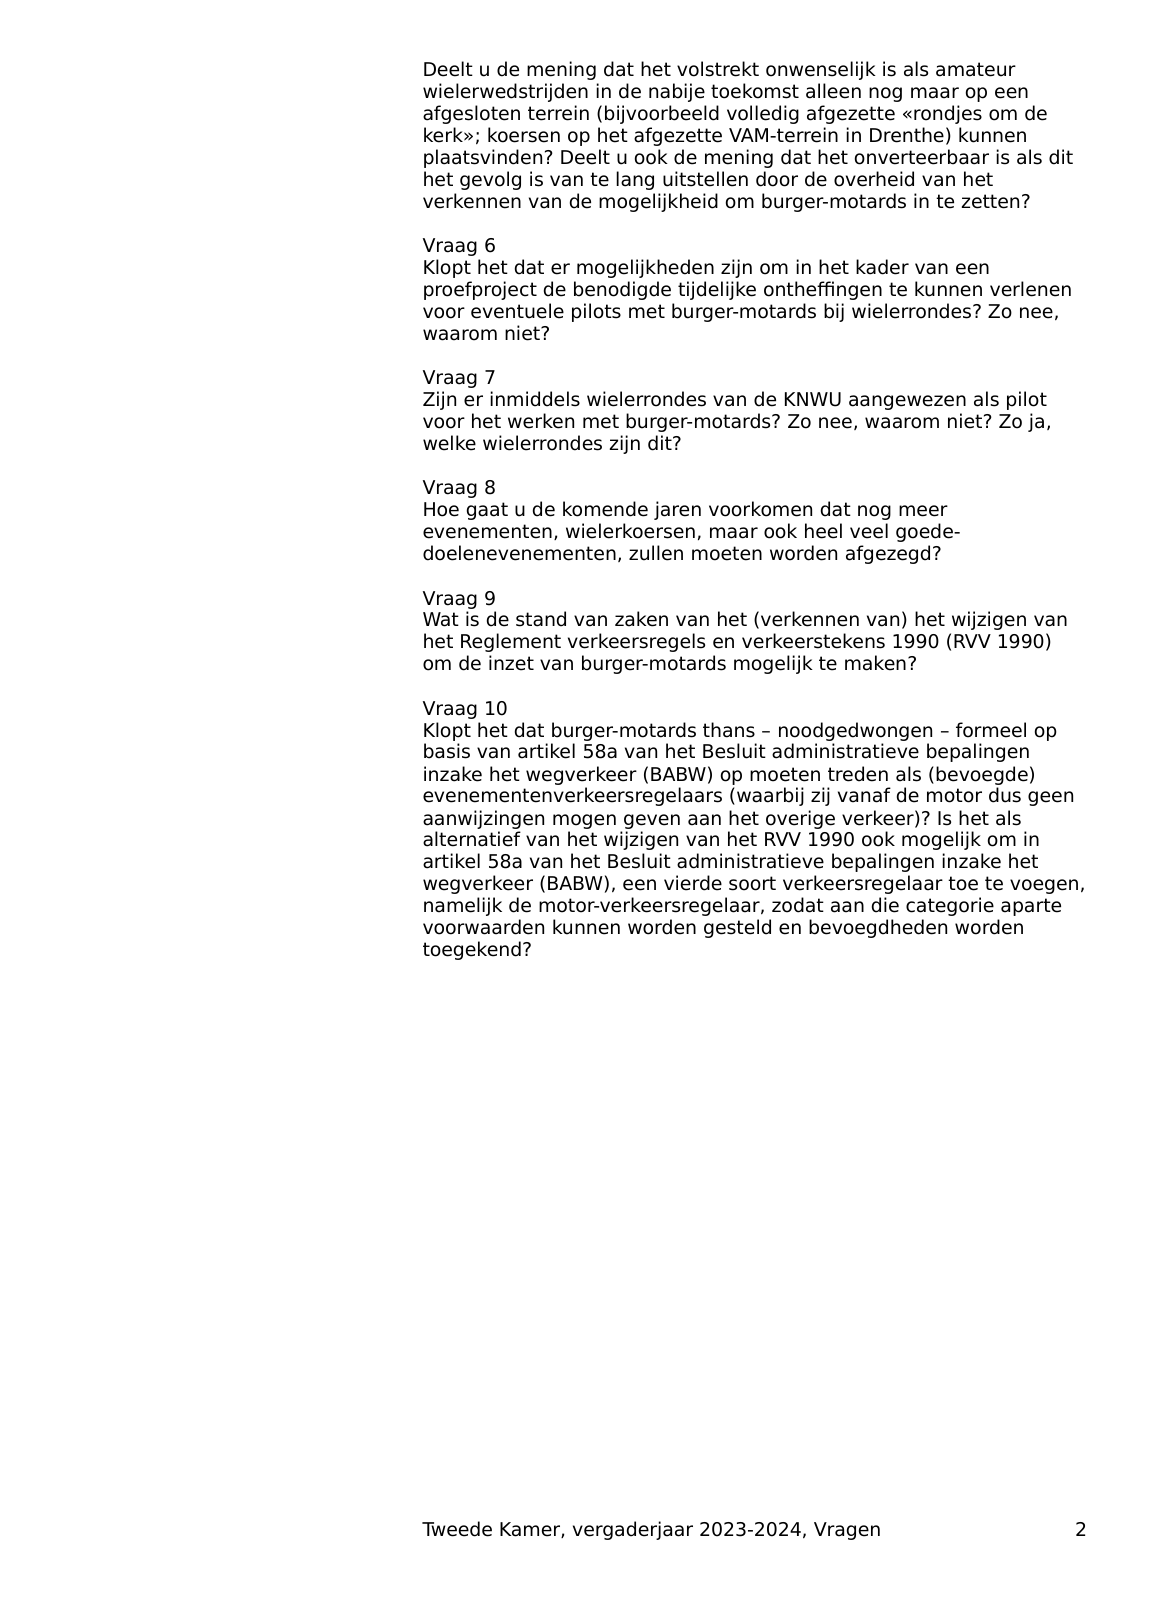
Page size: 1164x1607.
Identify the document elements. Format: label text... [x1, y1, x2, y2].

text Vraag 9 [422, 587, 1087, 609]
text Klopt het dat er mogelijkheden zijn om in het kader van een proefproject de benodigde tijdelijke ontheffingen te kunnen verlenen voor eventuele pilots met burger-motards bij wielerrondes? Zo nee, waarom niet? [422, 257, 1087, 345]
text Hoe gaat u de komende jaren voorkomen dat nog meer evenementen, wielerkoersen, maar ook heel veel goede-doelenevenementen, zullen moeten worden afgezegd? [422, 499, 1087, 565]
text Vraag 7 [422, 367, 1087, 389]
text Deelt u de mening dat het volstrekt onwenselijk is als amateur wielerwedstrijden in de nabije toekomst alleen nog maar op een afgesloten terrein (bijvoorbeeld volledig afgezette «rondjes om de kerk»; koersen op het afgezette VAM-terrein in Drenthe) kunnen plaatsvinden? Deelt u ook de mening dat het onverteerbaar is als dit het gevolg is van te lang uitstellen door de overheid van het verkennen van de mogelijkheid om burger-motards in te zetten? [422, 59, 1087, 213]
text Wat is de stand van zaken van het (verkennen van) het wijzigen van het Reglement verkeersregels en verkeerstekens 1990 (RVV 1990) om de inzet van burger-motards mogelijk te maken? [422, 609, 1087, 675]
text Klopt het dat burger-motards thans – noodgedwongen – formeel op basis van artikel 58a van het Besluit administratieve bepalingen inzake het wegverkeer (BABW) op moeten treden als (bevoegde) evenementenverkeersregelaars (waarbij zij vanaf de motor dus geen aanwijzingen mogen geven aan het overige verkeer)? Is het als alternatief van het wijzigen van het RVV 1990 ook mogelijk om in artikel 58a van het Besluit administratieve bepalingen inzake het wegverkeer (BABW), een vierde soort verkeersregelaar toe te voegen, namelijk de motor-verkeersregelaar, zodat aan die categorie aparte voorwaarden kunnen worden gesteld en bevoegdheden worden toegekend? [422, 719, 1087, 961]
text Vraag 6 [422, 235, 1087, 257]
text Zijn er inmiddels wielerrondes van de KNWU aangewezen als pilot voor het werken met burger-motards? Zo nee, waarom niet? Zo ja, welke wielerrondes zijn dit? [422, 389, 1087, 455]
text Vraag 8 [422, 477, 1087, 499]
text Vraag 10 [422, 697, 1087, 719]
